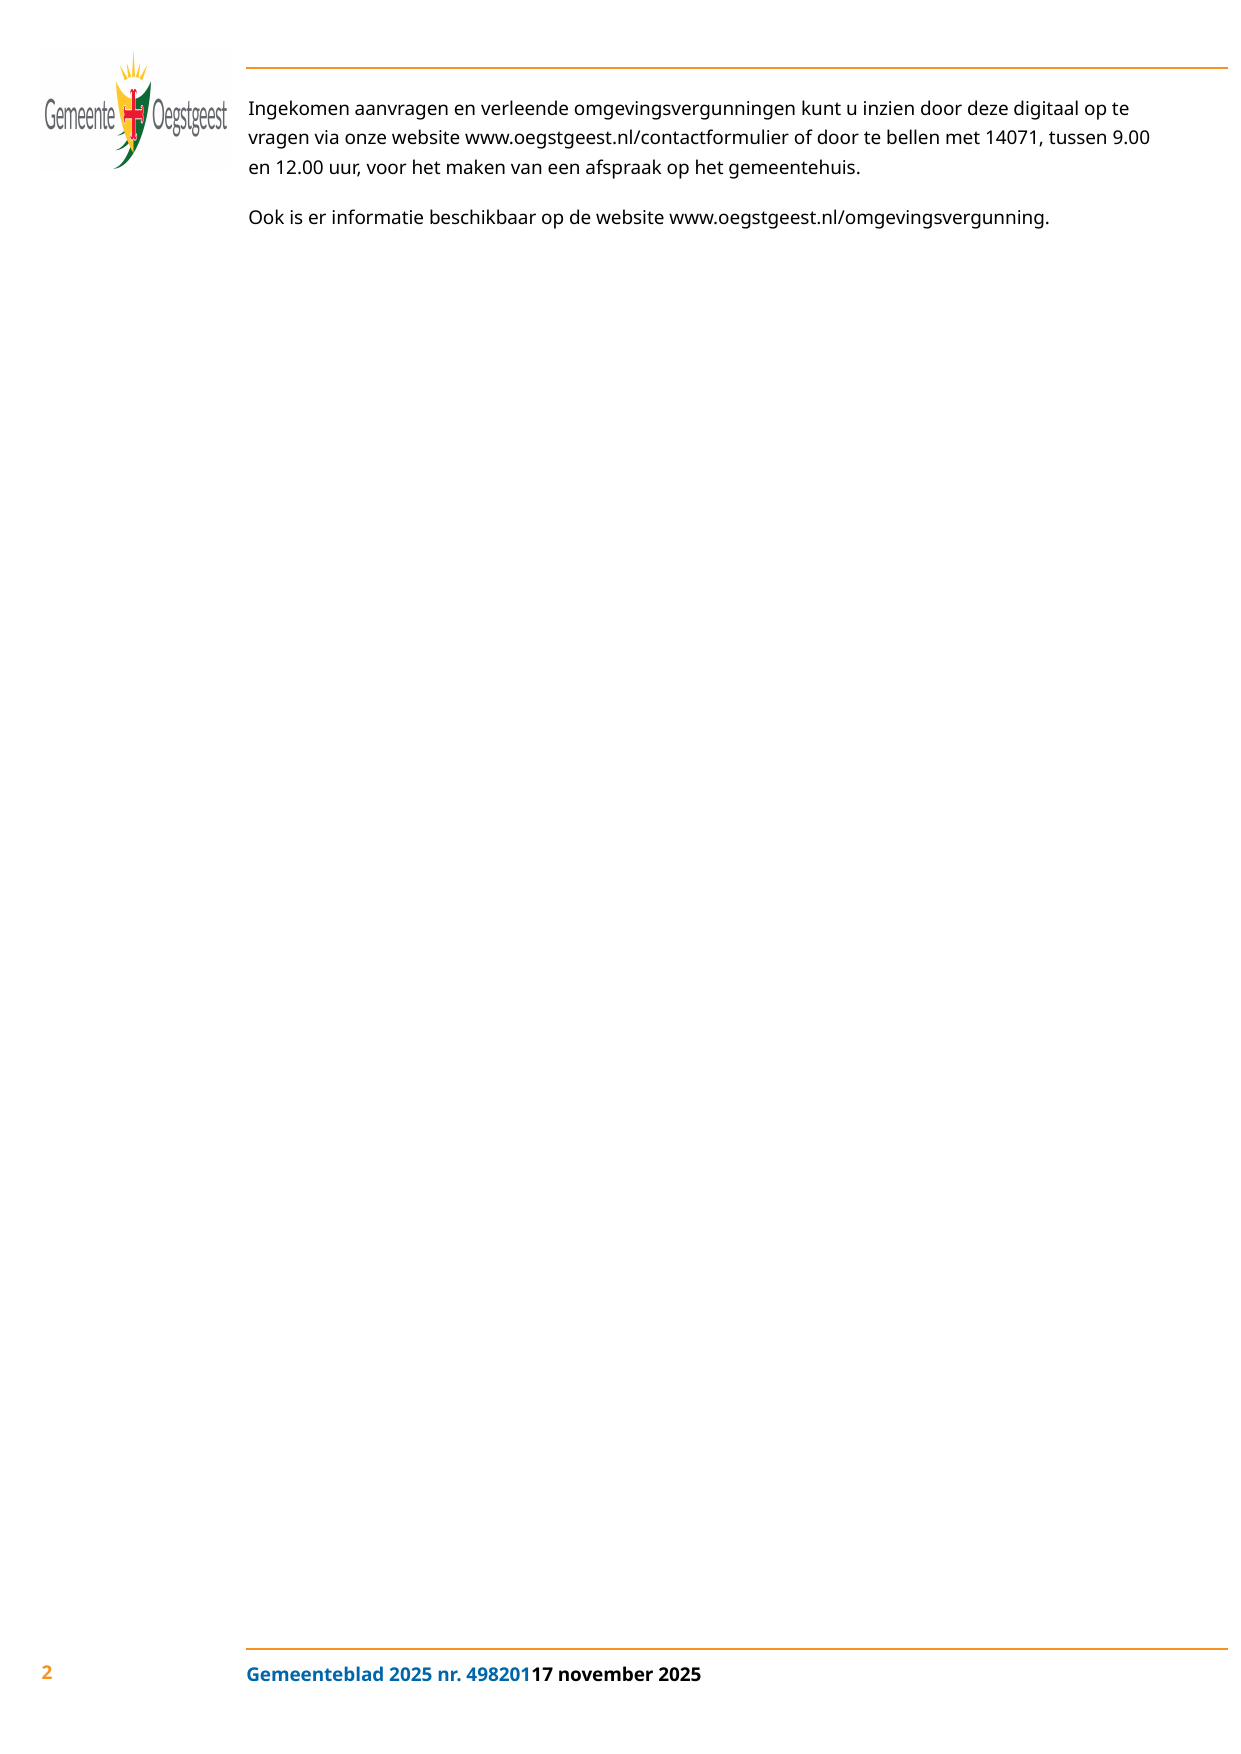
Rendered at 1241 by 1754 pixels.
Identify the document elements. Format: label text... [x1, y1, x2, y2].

picture [41, 47, 231, 172]
text Ingekomen aanvragen en verleende omgevingsvergunningen kunt u inzien door deze digitaal op te vragen via onze website www.oegstgeest.nl/contactformulier of door te bellen met 14071, tussen 9.00 en 12.00 uur, voor het maken van een afspraak op het gemeentehuis. [248, 95, 1152, 180]
text Ook is er informatie beschikbaar op de website www.oegstgeest.nl/omgevingsvergunning. [248, 204, 1152, 230]
